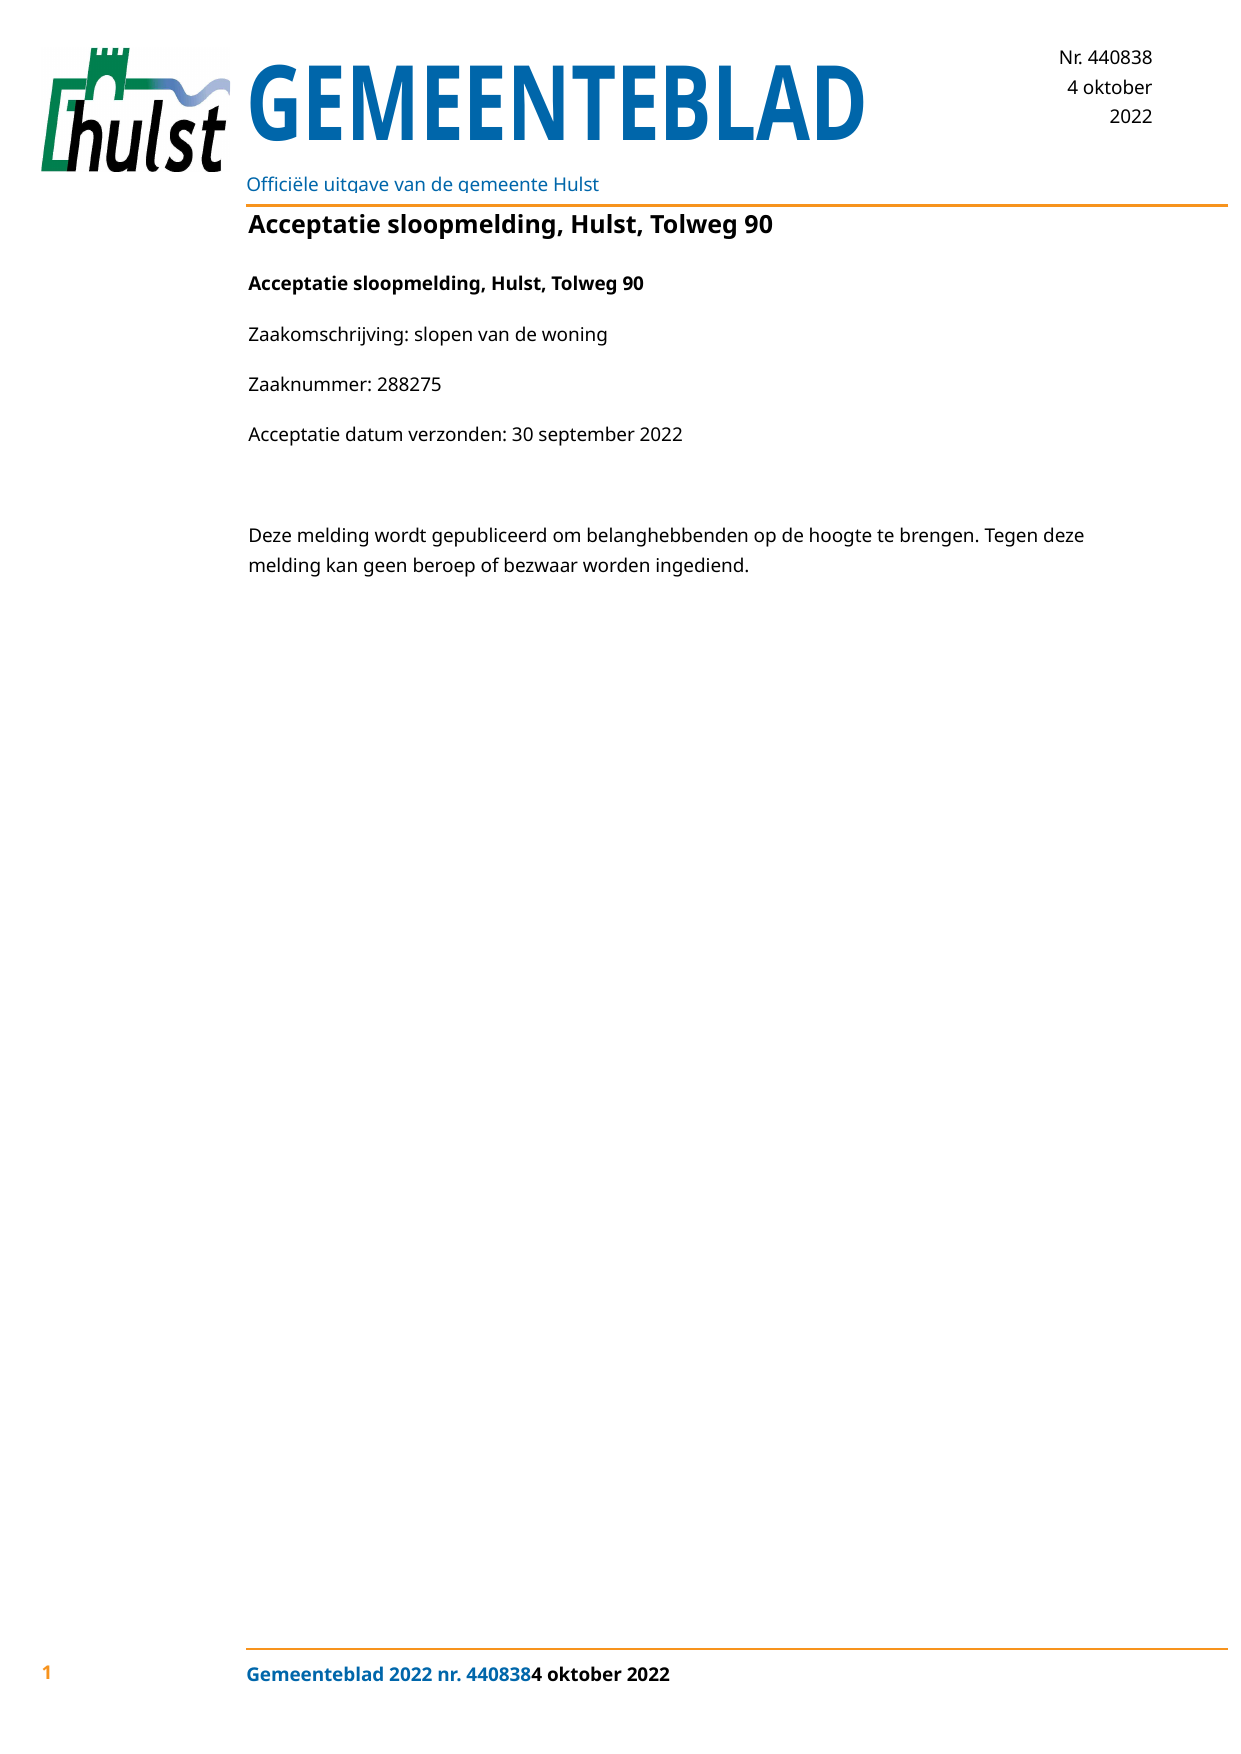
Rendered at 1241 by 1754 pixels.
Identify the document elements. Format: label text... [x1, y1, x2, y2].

text Acceptatie sloopmelding, Hulst, Tolweg 90 [248, 270, 1152, 296]
text Deze melding wordt gepubliceerd om belanghebbenden op de hoogte te brengen. Tegen deze melding kan geen beroep of bezwaar worden ingediend. [248, 522, 1152, 578]
text Zaaknummer: 288275 [248, 371, 1152, 397]
text Acceptatie datum verzonden: 30 september 2022 [248, 422, 1152, 447]
text Zaakomschrijving: slopen van de woning [248, 321, 1152, 346]
text Acceptatie sloopmelding, Hulst, Tolweg 90 [248, 207, 1152, 241]
picture [41, 47, 231, 172]
